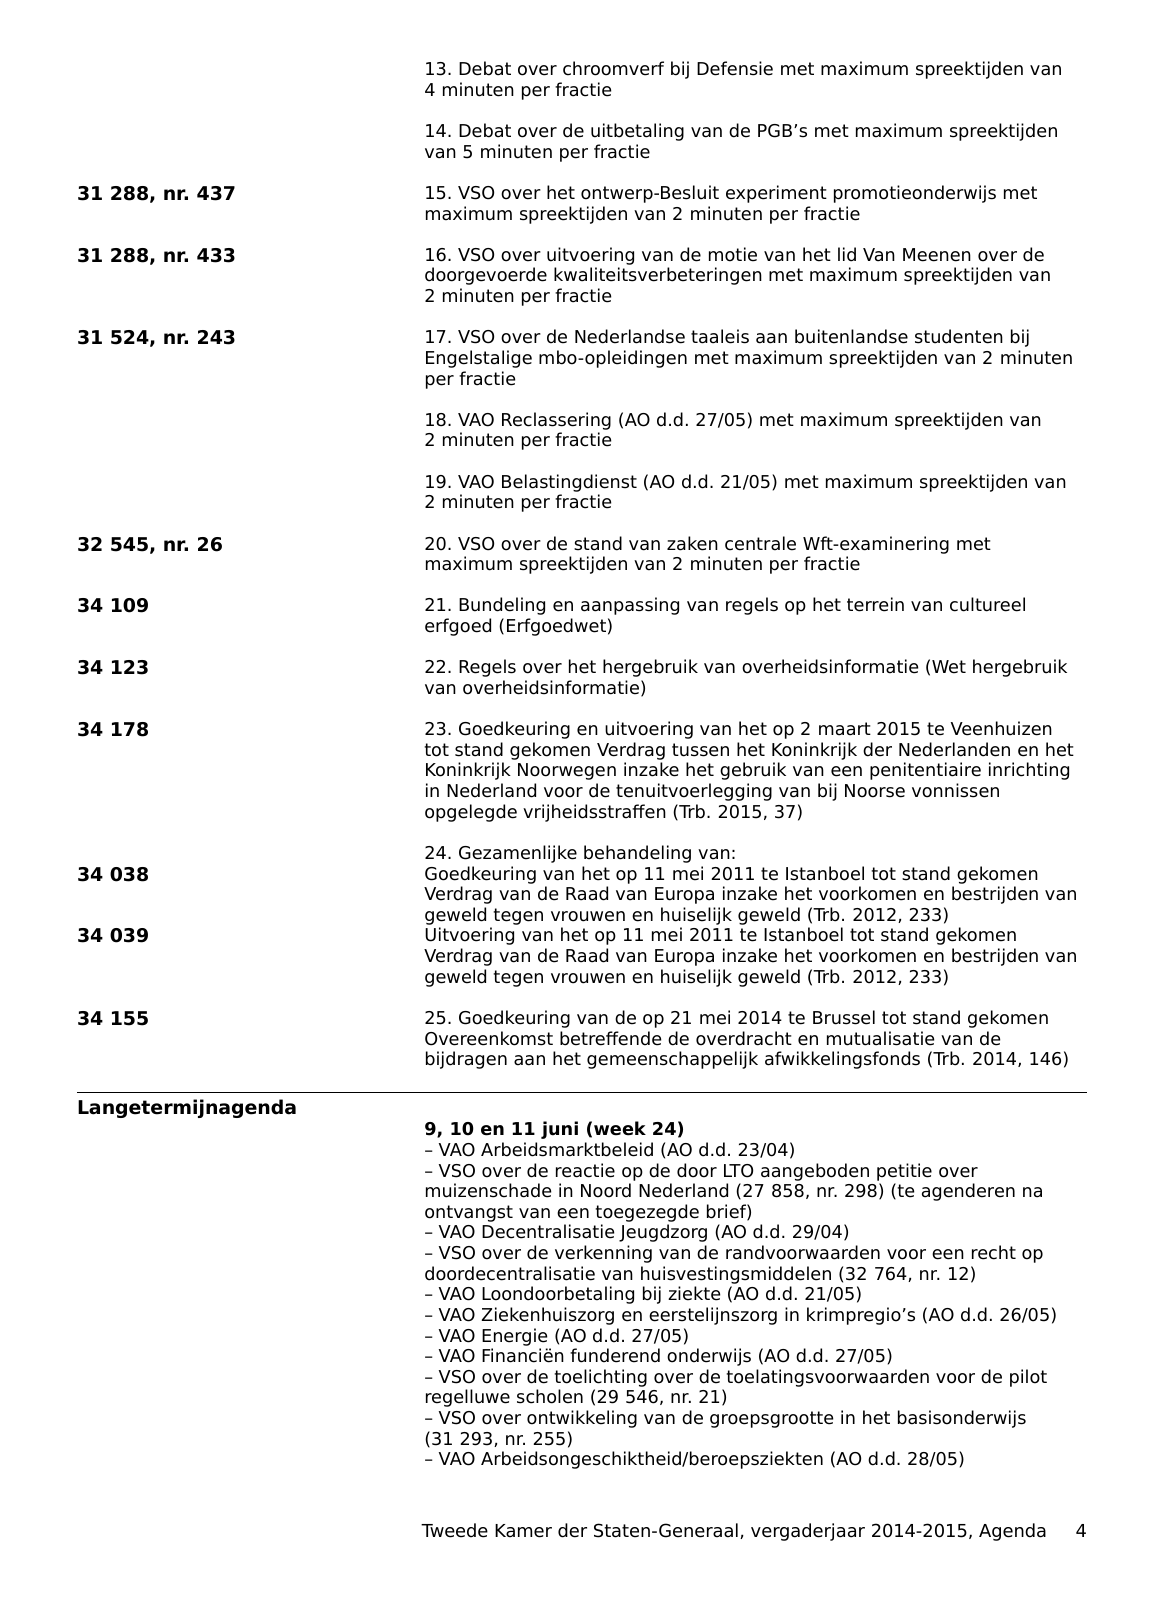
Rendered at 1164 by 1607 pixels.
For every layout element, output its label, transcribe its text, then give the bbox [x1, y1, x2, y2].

table_cell 32 545, nr. 26 [77, 534, 401, 575]
table_cell 22. Regels over het hergebruik van overheidsinformatie (Wet hergebruik van overheidsinformatie) [418, 657, 1087, 698]
table_cell [77, 843, 401, 863]
table_cell [418, 575, 1087, 595]
table_cell 34 178 [77, 719, 401, 822]
table_cell 15. VSO over het ontwerp-Besluit experiment promotieonderwijs met maximum spreektijden van 2 minuten per fractie [418, 183, 1087, 224]
table_cell – VAO Financiën funderend onderwijs (AO d.d. 27/05) [418, 1346, 1087, 1367]
table_cell [401, 699, 418, 719]
table_cell [401, 472, 418, 513]
table_header Langetermijnagenda [77, 1093, 401, 1119]
table_cell [77, 1305, 401, 1326]
table_cell [401, 1305, 418, 1326]
table_cell [401, 1223, 418, 1243]
table_cell [77, 472, 401, 513]
table_cell [77, 1223, 401, 1243]
table_cell [418, 307, 1087, 327]
table_cell [77, 389, 401, 410]
table_cell [401, 1367, 418, 1408]
table_cell [77, 162, 401, 183]
table_cell [401, 162, 418, 183]
table_cell – VAO Ziekenhuiszorg en eerstelijnszorg in krimpregio’s (AO d.d. 26/05) [418, 1305, 1087, 1326]
table_cell [401, 1408, 418, 1449]
table_cell 31 524, nr. 243 [77, 327, 401, 389]
table_cell 31 288, nr. 433 [77, 245, 401, 307]
table_cell [418, 637, 1087, 657]
table_cell 23. Goedkeuring en uitvoering van het op 2 maart 2015 te Veenhuizen tot stand gekomen Verdrag tussen het Koninkrijk der Nederlanden en het Koninkrijk Noorwegen inzake het gebruik van een penitentiaire inrichting in Nederland voor de tenuitvoerlegging van bij Noorse vonnissen opgelegde vrijheidsstraffen (Trb. 2015, 37) [418, 719, 1087, 822]
table_cell [77, 822, 401, 843]
table_cell [77, 121, 401, 162]
table_cell [401, 327, 418, 389]
table_cell [401, 925, 418, 987]
table_cell [401, 864, 418, 925]
table_cell Uitvoering van het op 11 mei 2011 te Istanboel tot stand gekomen Verdrag van de Raad van Europa inzake het voorkomen en bestrijden van geweld tegen vrouwen en huiselijk geweld (Trb. 2012, 233) [418, 925, 1087, 987]
table_cell [401, 1449, 418, 1470]
table_cell [401, 245, 418, 307]
table_cell [401, 1008, 418, 1070]
table_cell [401, 1140, 418, 1161]
table_cell [77, 1326, 401, 1346]
table_cell [401, 987, 418, 1008]
table_cell 34 109 [77, 595, 401, 637]
table_cell – VAO Arbeidsmarktbeleid (AO d.d. 23/04) [418, 1140, 1087, 1161]
table_cell – VSO over de toelichting over de toelatingsvoorwaarden voor de pilot regelluwe scholen (29 546, nr. 21) [418, 1367, 1087, 1408]
table_cell [418, 224, 1087, 245]
table_cell [401, 1119, 418, 1140]
table_cell [401, 121, 418, 162]
table_cell – VSO over de reactie op de door LTO aangeboden petitie over muizenschade in Noord Nederland (27 858, nr. 298) (te agenderen na ontvangst van een toegezegde brief) [418, 1161, 1087, 1222]
table_cell [401, 451, 418, 472]
table_cell [77, 1449, 401, 1470]
table_cell 14. Debat over de uitbetaling van de PGB’s met maximum spreektijden van 5 minuten per fractie [418, 121, 1087, 162]
table_cell [401, 513, 418, 533]
table_cell [401, 59, 418, 100]
table_cell Goedkeuring van het op 11 mei 2011 te Istanboel tot stand gekomen Verdrag van de Raad van Europa inzake het voorkomen en bestrijden van geweld tegen vrouwen en huiselijk geweld (Trb. 2012, 233) [418, 864, 1087, 925]
table_cell 13. Debat over chroomverf bij Defensie met maximum spreektijden van 4 minuten per fractie [418, 59, 1087, 100]
table_cell [77, 1140, 401, 1161]
table_cell [77, 1161, 401, 1222]
table_cell 17. VSO over de Nederlandse taaleis aan buitenlandse studenten bij Engelstalige mbo-opleidingen met maximum spreektijden van 2 minuten per fractie [418, 327, 1087, 389]
table_cell [77, 410, 401, 451]
table_cell 34 038 [77, 864, 401, 925]
table_cell [77, 1367, 401, 1408]
table_cell [418, 699, 1087, 719]
table_cell 16. VSO over uitvoering van de motie van het lid Van Meenen over de doorgevoerde kwaliteitsverbeteringen met maximum spreektijden van 2 minuten per fractie [418, 245, 1087, 307]
table_cell [418, 389, 1087, 410]
table_cell [401, 534, 418, 575]
table_cell [77, 1346, 401, 1367]
table_cell 19. VAO Belastingdienst (AO d.d. 21/05) met maximum spreektijden van 2 minuten per fractie [418, 472, 1087, 513]
table_cell 9, 10 en 11 juni (week 24) [418, 1119, 1087, 1140]
table_cell – VAO Loondoorbetaling bij ziekte (AO d.d. 21/05) [418, 1284, 1087, 1305]
table_cell [77, 1284, 401, 1305]
table_cell [401, 1284, 418, 1305]
table_cell [401, 1346, 418, 1367]
table_cell [77, 575, 401, 595]
table_cell 20. VSO over de stand van zaken centrale Wft-examinering met maximum spreektijden van 2 minuten per fractie [418, 534, 1087, 575]
table_cell [77, 59, 401, 100]
table_cell [401, 843, 418, 863]
table_cell [77, 100, 401, 121]
table_cell [418, 100, 1087, 121]
table_cell [401, 637, 418, 657]
table_cell [401, 595, 418, 637]
table_cell [418, 451, 1087, 472]
table_cell 31 288, nr. 437 [77, 183, 401, 224]
table_cell 34 155 [77, 1008, 401, 1070]
table_cell [77, 1119, 401, 1140]
table_cell [77, 637, 401, 657]
table_cell [401, 575, 418, 595]
table_cell [401, 307, 418, 327]
table_cell – VAO Energie (AO d.d. 27/05) [418, 1326, 1087, 1346]
table_cell 25. Goedkeuring van de op 21 mei 2014 te Brussel tot stand gekomen Overeenkomst betreffende de overdracht en mutualisatie van de bijdragen aan het gemeenschappelijk afwikkelingsfonds (Trb. 2014, 146) [418, 1008, 1087, 1070]
table_cell [401, 822, 418, 843]
table_cell [401, 657, 418, 698]
table_cell – VAO Decentralisatie Jeugdzorg (AO d.d. 29/04) [418, 1223, 1087, 1243]
table_cell – VSO over de verkenning van de randvoorwaarden voor een recht op doordecentralisatie van huisvestingsmiddelen (32 764, nr. 12) [418, 1243, 1087, 1284]
table_cell [77, 224, 401, 245]
table_cell [77, 1243, 401, 1284]
table_cell [401, 389, 418, 410]
table_cell [401, 1243, 418, 1284]
table_cell [77, 307, 401, 327]
table_cell [401, 224, 418, 245]
table_cell [77, 699, 401, 719]
table_cell 34 123 [77, 657, 401, 698]
table_cell 24. Gezamenlijke behandeling van: [418, 843, 1087, 863]
table_cell [418, 822, 1087, 843]
table_cell [401, 410, 418, 451]
table_cell [401, 719, 418, 822]
table_cell [401, 1161, 418, 1222]
table_cell 34 039 [77, 925, 401, 987]
table_cell 21. Bundeling en aanpassing van regels op het terrein van cultureel erfgoed (Erfgoedwet) [418, 595, 1087, 637]
table_cell [77, 1408, 401, 1449]
table_cell [77, 513, 401, 533]
table_cell [401, 100, 418, 121]
table_cell – VSO over ontwikkeling van de groepsgrootte in het basisonderwijs (31 293, nr. 255) [418, 1408, 1087, 1449]
table_header [418, 1093, 1087, 1119]
table_cell – VAO Arbeidsongeschiktheid/beroepsziekten (AO d.d. 28/05) [418, 1449, 1087, 1470]
table_cell [77, 451, 401, 472]
table_cell [418, 162, 1087, 183]
table_cell [418, 987, 1087, 1008]
table_cell 18. VAO Reclassering (AO d.d. 27/05) met maximum spreektijden van 2 minuten per fractie [418, 410, 1087, 451]
table_header [401, 1093, 418, 1119]
table_cell [401, 183, 418, 224]
table_cell [401, 1326, 418, 1346]
table_cell [418, 513, 1087, 533]
table_cell [77, 987, 401, 1008]
